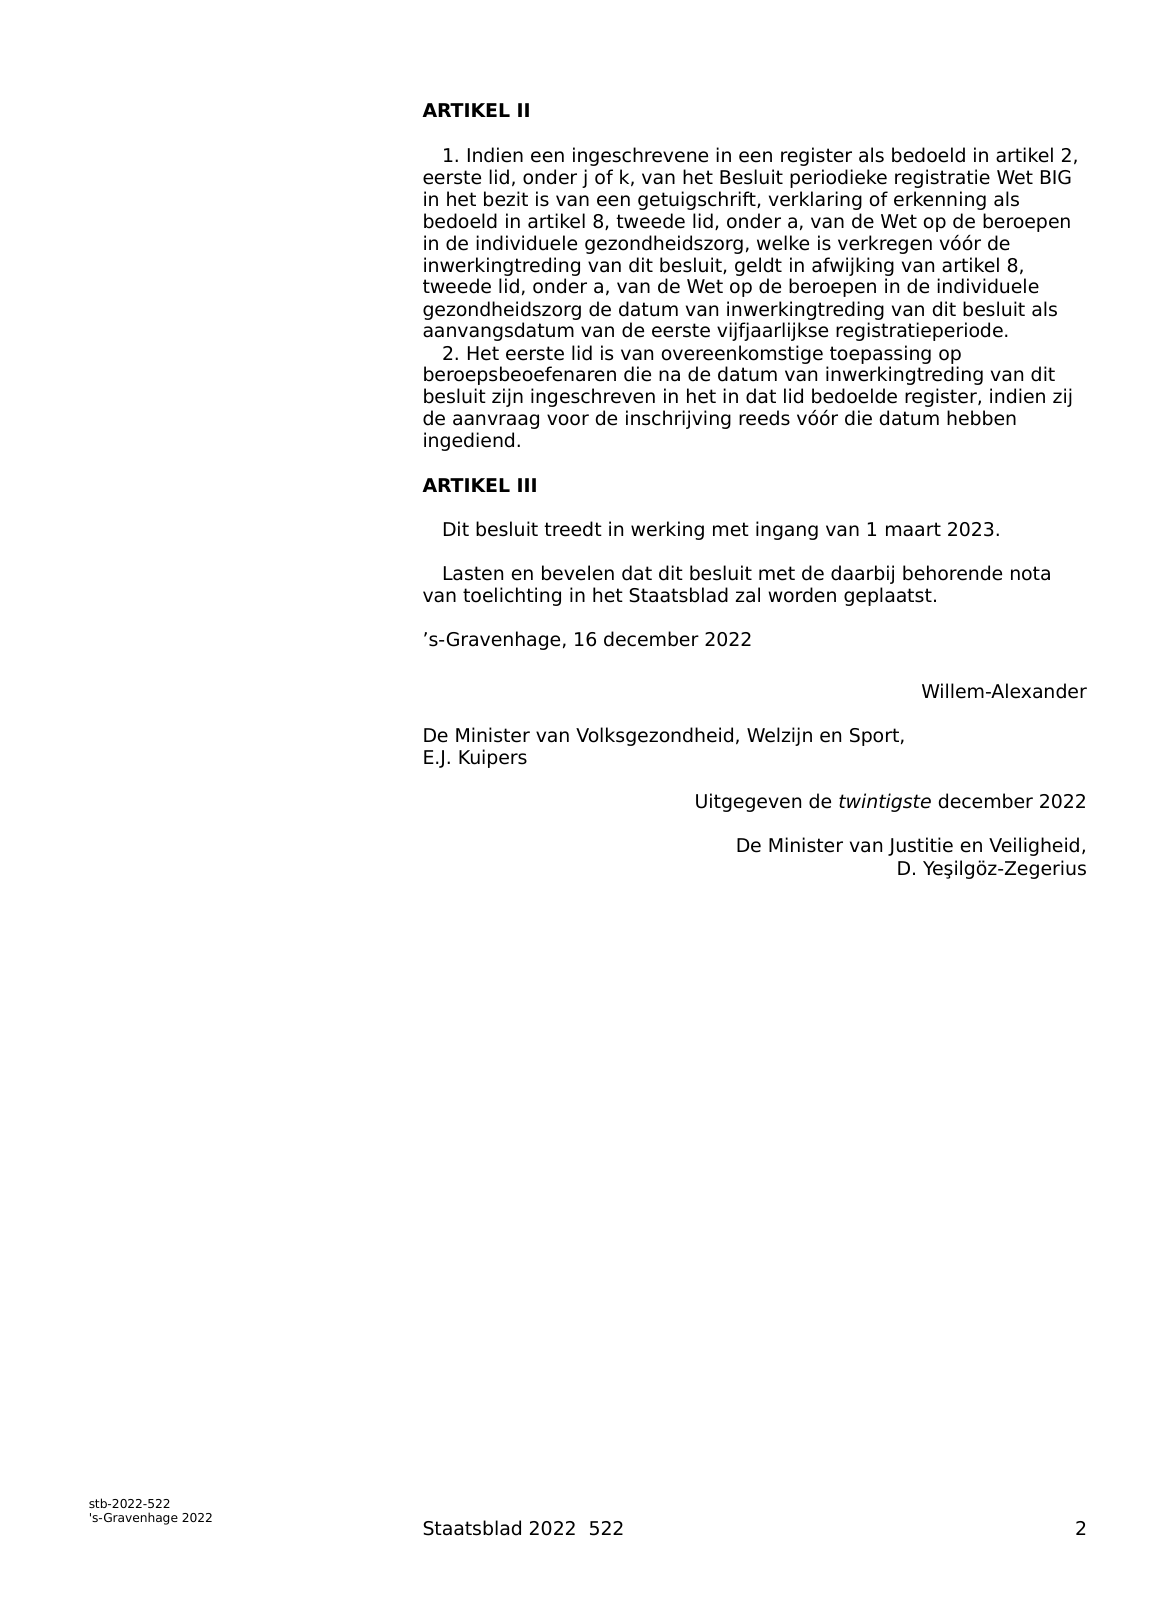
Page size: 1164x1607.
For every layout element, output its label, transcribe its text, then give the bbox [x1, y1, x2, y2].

subtitle ARTIKEL III [422, 474, 1087, 496]
text 2. Het eerste lid is van overeenkomstige toepassing op beroepsbeoefenaren die na de datum van inwerkingtreding van dit besluit zijn ingeschreven in het in dat lid bedoelde register, indien zij de aanvraag voor de inschrijving reeds vóór die datum hebben ingediend. [422, 342, 1087, 452]
text 1. Indien een ingeschrevene in een register als bedoeld in artikel 2, eerste lid, onder j of k, van het Besluit periodieke registratie Wet BIG in het bezit is van een getuigschrift, verklaring of erkenning als bedoeld in artikel 8, tweede lid, onder a, van de Wet op de beroepen in de individuele gezondheidszorg, welke is verkregen vóór de inwerkingtreding van dit besluit, geldt in afwijking van artikel 8, tweede lid, onder a, van de Wet op de beroepen in de individuele gezondheidszorg de datum van inwerkingtreding van dit besluit als aanvangsdatum van de eerste vijfjaarlijkse registratieperiode. [422, 144, 1087, 342]
text Uitgegeven de twintigste december 2022 [422, 791, 1087, 813]
text Willem-Alexander [422, 681, 1087, 703]
text ’s-Gravenhage, 16 december 2022 [422, 629, 1087, 651]
text De Minister van Justitie en Veiligheid, D. Yeşilgöz-Zegerius [422, 835, 1087, 879]
text Lasten en bevelen dat dit besluit met de daarbij behorende nota van toelichting in het Staatsblad zal worden geplaatst. [422, 563, 1087, 607]
text Dit besluit treedt in werking met ingang van 1 maart 2023. [422, 519, 1087, 541]
text 's-Gravenhage 2022 [88, 1511, 323, 1525]
subtitle ARTIKEL II [422, 100, 1087, 122]
text stb-2022-522 [88, 1497, 323, 1511]
text De Minister van Volksgezondheid, Welzijn en Sport, E.J. Kuipers [422, 725, 1087, 769]
